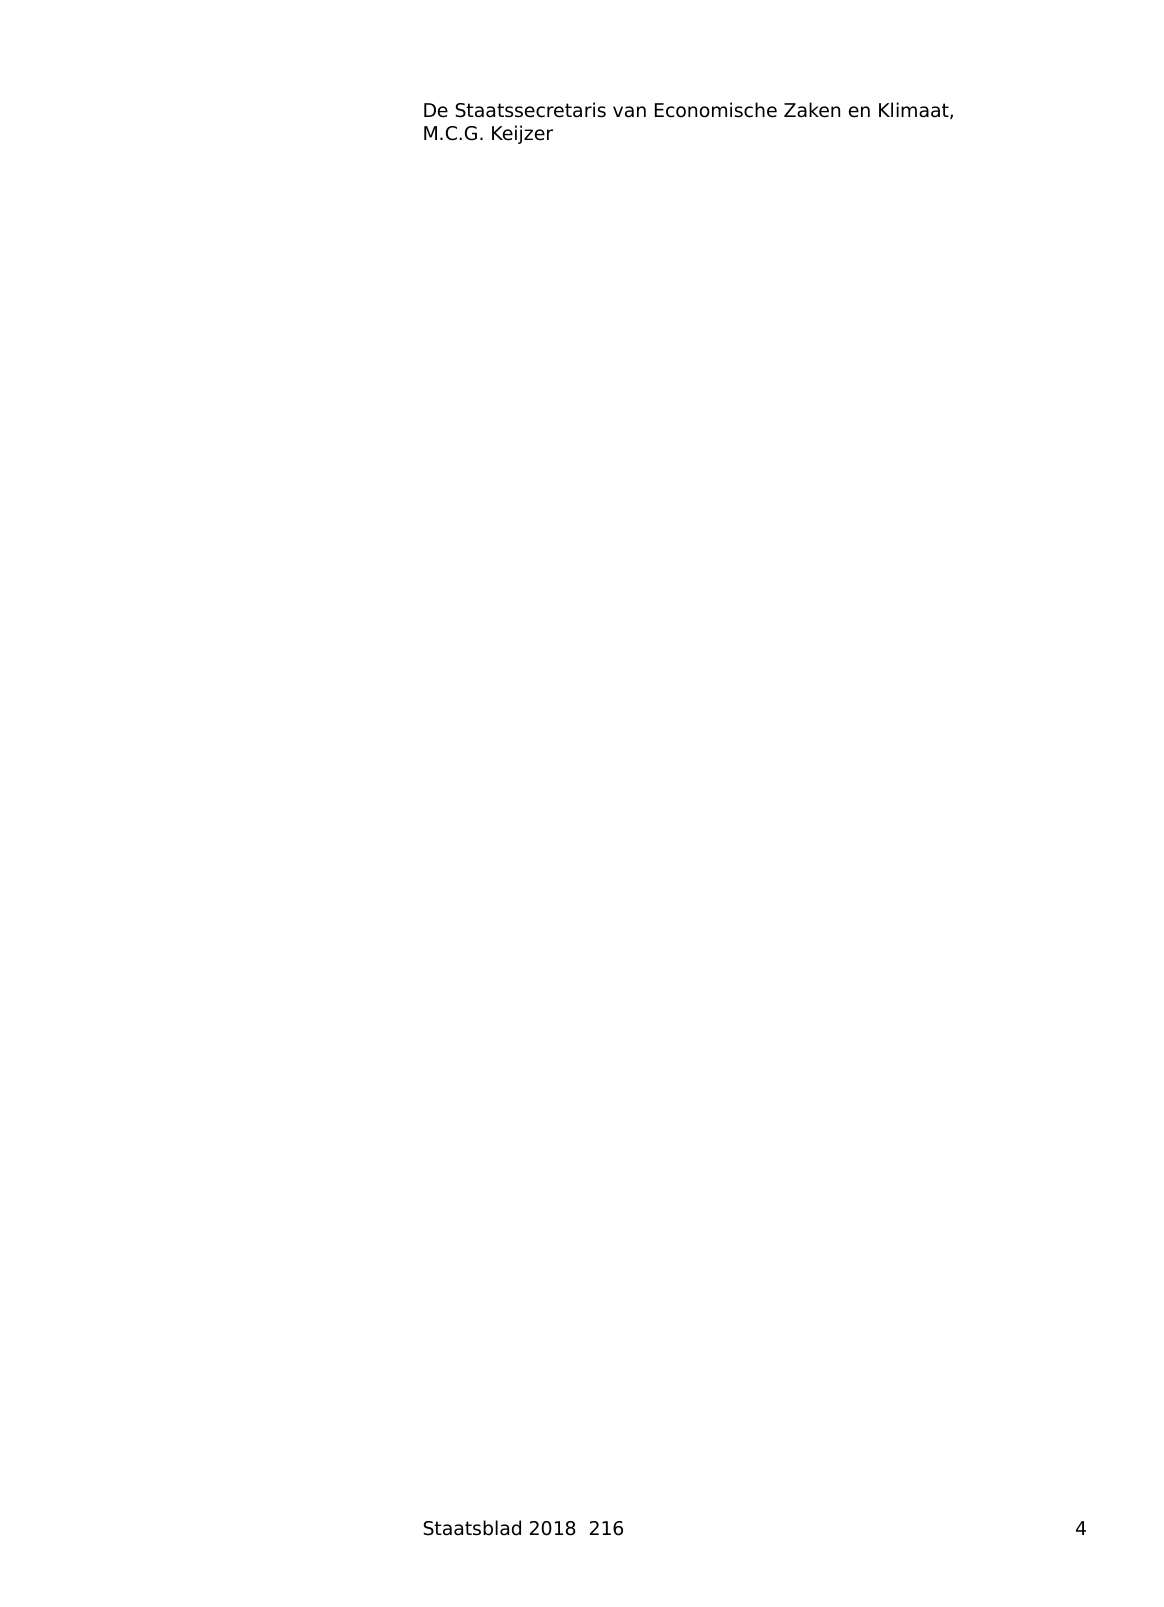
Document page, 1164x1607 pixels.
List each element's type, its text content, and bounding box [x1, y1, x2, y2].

text De Staatssecretaris van Economische Zaken en Klimaat, M.C.G. Keijzer [422, 100, 1087, 144]
